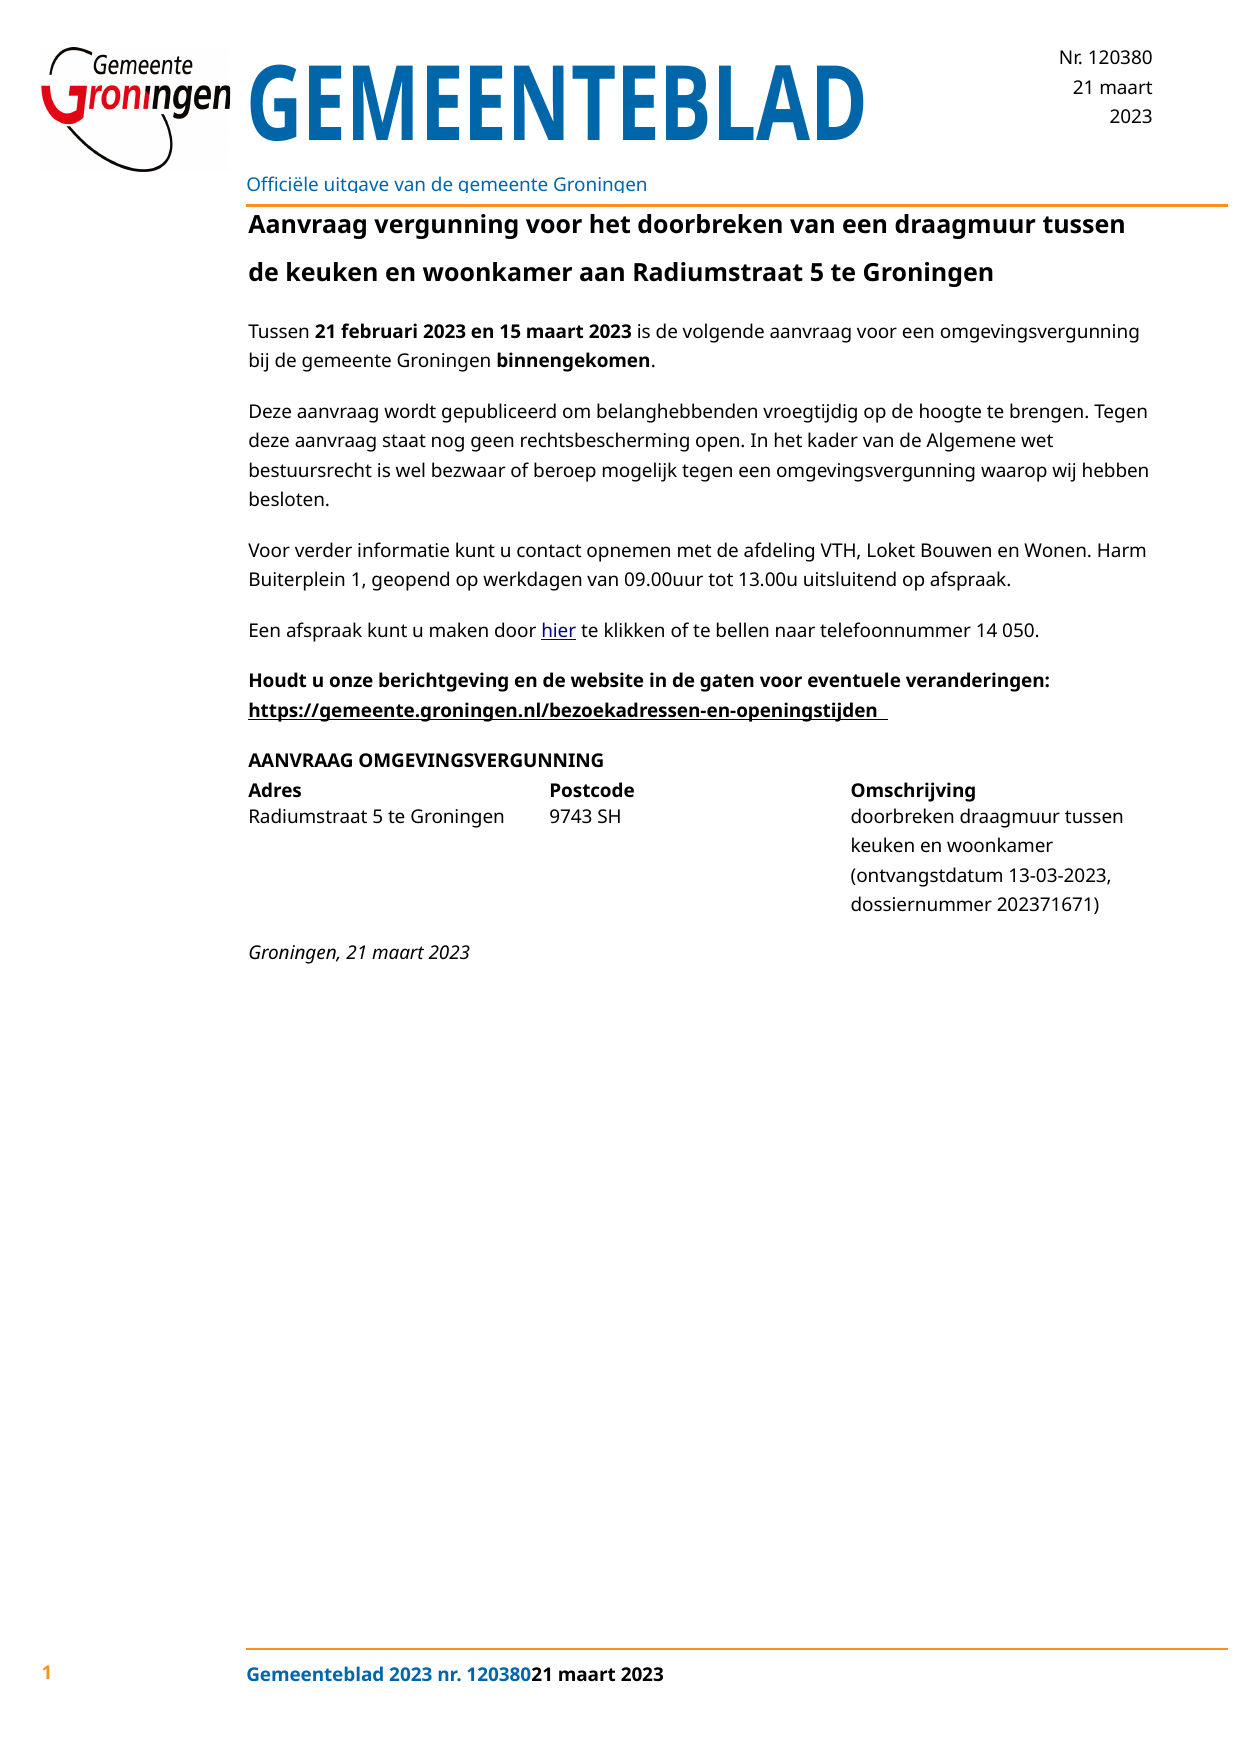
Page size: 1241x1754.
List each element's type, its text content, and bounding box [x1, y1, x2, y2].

text Tussen 21 februari 2023 en 15 maart 2023 is de volgende aanvraag voor een omgevingsvergunning bij de gemeente Groningen binnengekomen. [248, 318, 1152, 373]
text Voor verder informatie kunt u contact opnemen met de afdeling VTH, Loket Bouwen en Wonen. Harm Buiterplein 1, geopend op werkdagen van 09.00uur tot 13.00u uitsluitend op afspraak. [248, 537, 1152, 592]
table_cell doorbreken draagmuur tussen keuken en woonkamer (ontvangstdatum 13-03-2023, dossiernummer 202371671) [850, 803, 1152, 917]
text AANVRAAG OMGEVINGSVERGUNNING [248, 747, 1152, 773]
text Deze aanvraag wordt gepubliceerd om belanghebbenden vroegtijdig op de hoogte te brengen. Tegen deze aanvraag staat nog geen rechtsbescherming open. In het kader van de Algemene wet bestuursrecht is wel bezwaar of beroep mogelijk tegen een omgevingsvergunning waarop wij hebben besloten. [248, 398, 1152, 512]
table_cell Radiumstraat 5 te Groningen [248, 803, 549, 917]
table_header Omschrijving [850, 777, 1152, 803]
table_cell 9743 SH [549, 803, 850, 917]
table_header Postcode [549, 777, 850, 803]
text Groningen, 21 maart 2023 [248, 939, 1152, 964]
text Een afspraak kunt u maken door hier te klikken of te bellen naar telefoonnummer 14 050. [248, 617, 1152, 643]
picture [41, 47, 231, 172]
text Houdt u onze berichtgeving en de website in de gaten voor eventuele veranderingen: https://gemeente.groningen.nl/bezoekadressen-en-openingstijden [248, 667, 1152, 723]
text Aanvraag vergunning voor het doorbreken van een draagmuur tussen de keuken en woonkamer aan Radiumstraat 5 te Groningen [248, 207, 1152, 288]
table_header Adres [248, 777, 549, 803]
